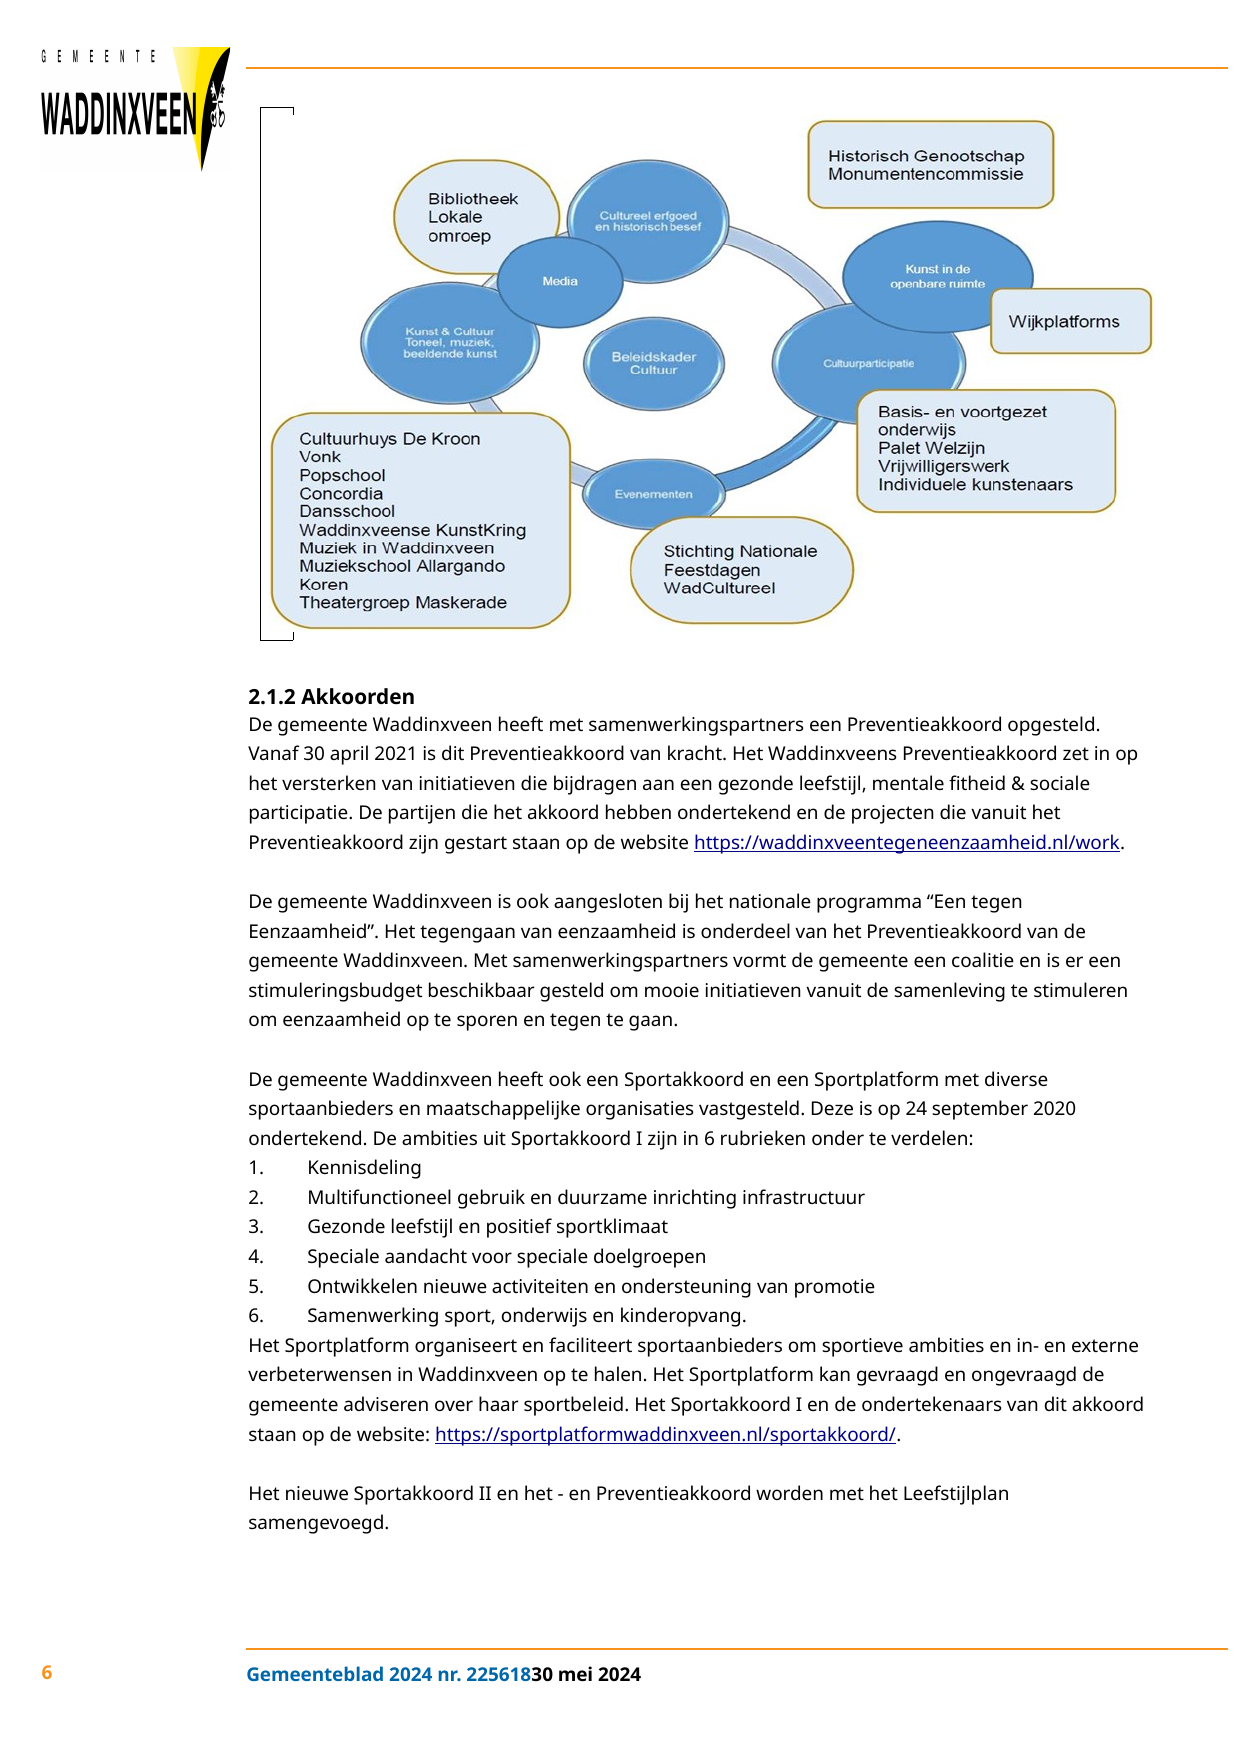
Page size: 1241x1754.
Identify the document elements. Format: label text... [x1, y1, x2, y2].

list Speciale aandacht voor speciale doelgroepen [248, 1243, 1152, 1269]
picture [268, 115, 1155, 632]
text 2.1.2 Akkoorden [248, 682, 1152, 711]
list Gezonde leefstijl en positief sportklimaat [248, 1214, 1152, 1239]
text De gemeente Waddinxveen heeft ook een Sportakkoord en een Sportplatform met diverse sportaanbieders en maatschappelijke organisaties vastgesteld. Deze is op 24 september 2020 ondertekend. De ambities uit Sportakkoord I zijn in 6 rubrieken onder te verdelen: [248, 1066, 1152, 1151]
list Kennisdeling [248, 1154, 1152, 1180]
list Multifunctioneel gebruik en duurzame inrichting infrastructuur [248, 1184, 1152, 1210]
text De gemeente Waddinxveen heeft met samenwerkingspartners een Preventieakkoord opgesteld. Vanaf 30 april 2021 is dit Preventieakkoord van kracht. Het Waddinxveens Preventieakkoord zet in op het versterken van initiatieven die bijdragen aan een gezonde leefstijl, mentale fitheid & sociale participatie. De partijen die het akkoord hebben ondertekend en de projecten die vanuit het Preventieakkoord zijn gestart staan op de website https://waddinxveentegeneenzaamheid.nl/work. [248, 711, 1152, 855]
picture [41, 47, 231, 172]
list Samenwerking sport, onderwijs en kinderopvang. [248, 1302, 1152, 1328]
text Het nieuwe Sportakkoord II en het - en Preventieakkoord worden met het Leefstijlplan samengevoegd. [248, 1480, 1152, 1535]
list Ontwikkelen nieuwe activiteiten en ondersteuning van promotie [248, 1273, 1152, 1298]
text De gemeente Waddinxveen is ook aangesloten bij het nationale programma “Een tegen Eenzaamheid”. Het tegengaan van eenzaamheid is onderdeel van het Preventieakkoord van de gemeente Waddinxveen. Met samenwerkingspartners vormt de gemeente een coalitie en is er een stimuleringsbudget beschikbaar gesteld om mooie initiatieven vanuit de samenleving te stimuleren om eenzaamheid op te sporen en tegen te gaan. [248, 888, 1152, 1032]
text Het Sportplatform organiseert en faciliteert sportaanbieders om sportieve ambities en in- en externe verbeterwensen in Waddinxveen op te halen. Het Sportplatform kan gevraagd en ongevraagd de gemeente adviseren over haar sportbeleid. Het Sportakkoord I en de ondertekenaars van dit akkoord staan op de website: https://sportplatformwaddinxveen.nl/sportakkoord/. [248, 1332, 1152, 1446]
